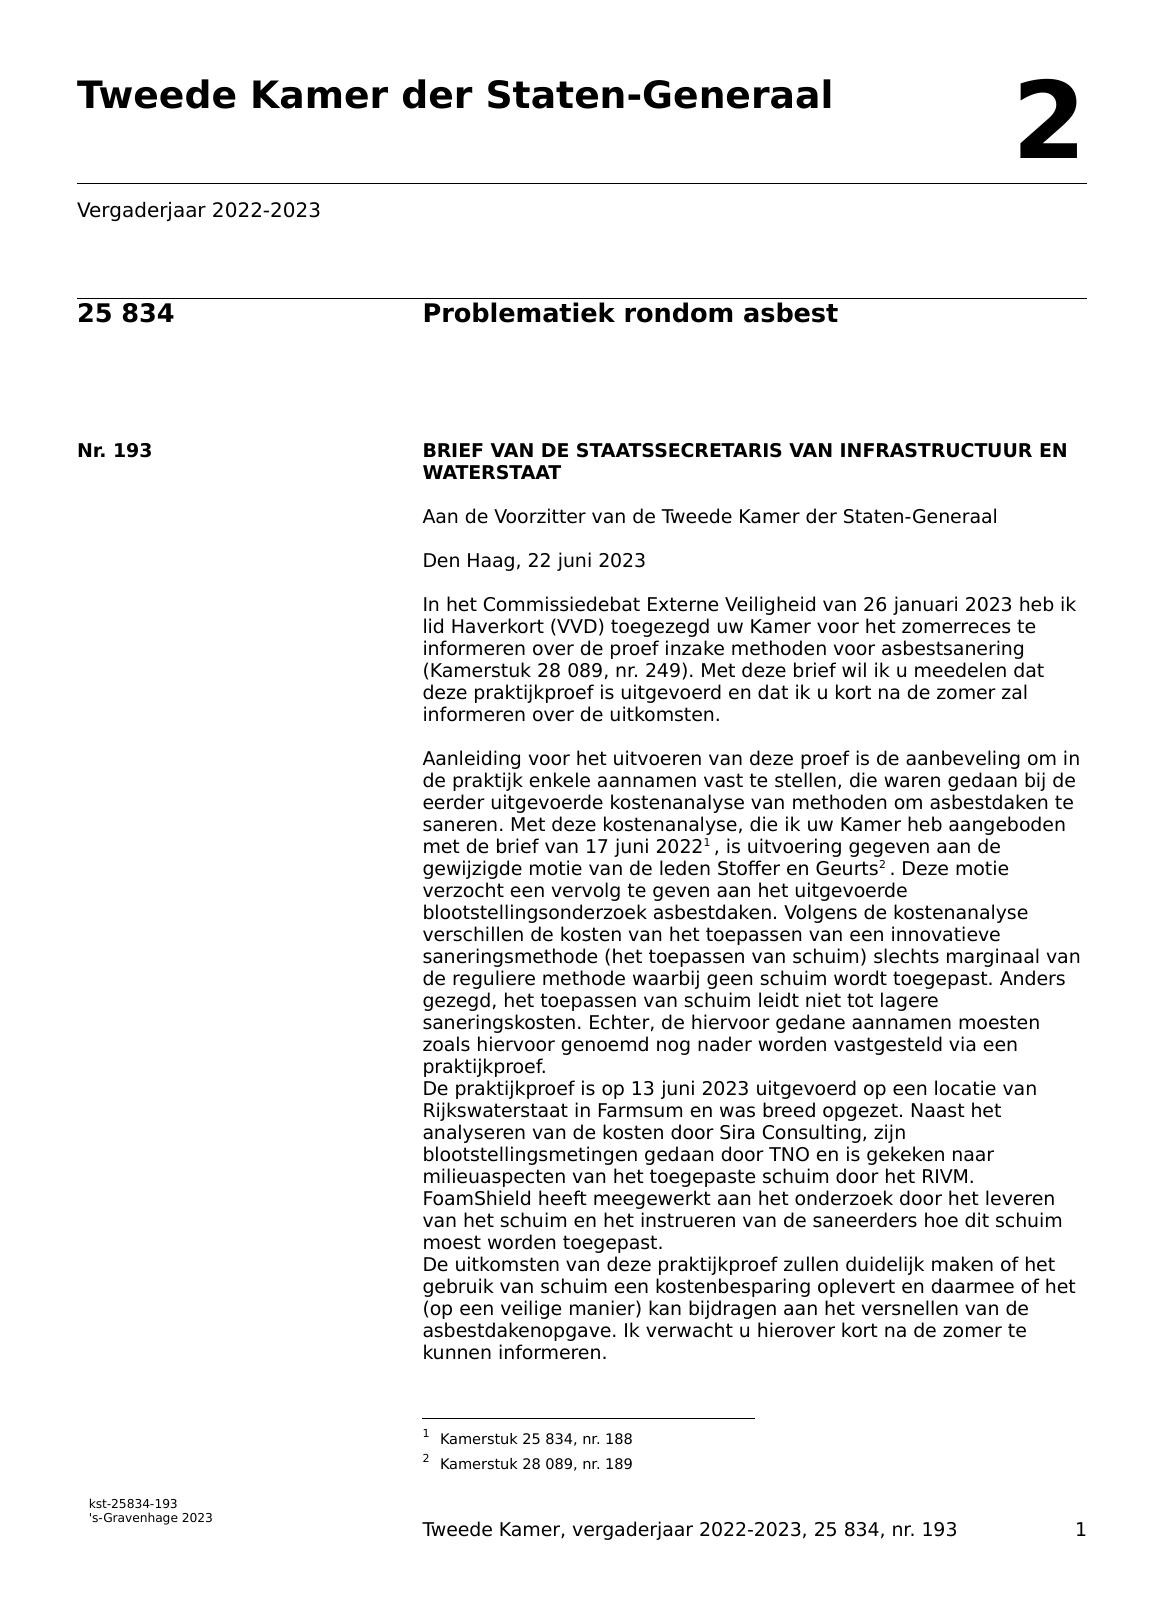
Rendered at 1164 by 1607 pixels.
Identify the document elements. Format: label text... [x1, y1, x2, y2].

text kst-25834-193 [88, 1497, 323, 1511]
text Aanleiding voor het uitvoeren van deze proef is de aanbeveling om in de praktijk enkele aannamen vast te stellen, die waren gedaan bij de eerder uitgevoerde kostenanalyse van methoden om asbestdaken te saneren. Met deze kostenanalyse, die ik uw Kamer heb aangeboden met de brief van 17 juni 2022, is uitvoering gegeven aan de gewijzigde motie van de leden Stoffer en Geurts. Deze motie verzocht een vervolg te geven aan het uitgevoerde blootstellingsonderzoek asbestdaken. Volgens de kostenanalyse verschillen de kosten van het toepassen van een innovatieve saneringsmethode (het toepassen van schuim) slechts marginaal van de reguliere methode waarbij geen schuim wordt toegepast. Anders gezegd, het toepassen van schuim leidt niet tot lagere saneringskosten. Echter, de hiervoor gedane aannamen moesten zoals hiervoor genoemd nog nader worden vastgesteld via een praktijkproef. [422, 748, 1087, 1078]
text Kamerstuk 28 089, nr. 189 [422, 1452, 1087, 1474]
text In het Commissiedebat Externe Veiligheid van 26 januari 2023 heb ik lid Haverkort (VVD) toegezegd uw Kamer voor het zomerreces te informeren over de proef inzake methoden voor asbestsanering (Kamerstuk 28 089, nr. 249). Met deze brief wil ik u meedelen dat deze praktijkproef is uitgevoerd en dat ik u kort na de zomer zal informeren over de uitkomsten. [422, 594, 1087, 726]
text De praktijkproef is op 13 juni 2023 uitgevoerd op een locatie van Rijkswaterstaat in Farmsum en was breed opgezet. Naast het analyseren van de kosten door Sira Consulting, zijn blootstellingsmetingen gedaan door TNO en is gekeken naar milieuaspecten van het toegepaste schuim door het RIVM. FoamShield heeft meegewerkt aan het onderzoek door het leveren van het schuim en het instrueren van de saneerders hoe dit schuim moest worden toegepast. [422, 1078, 1087, 1254]
text Den Haag, 22 juni 2023 [422, 550, 1087, 572]
text Aan de Voorzitter van de Tweede Kamer der Staten-Generaal [422, 506, 1087, 528]
text De uitkomsten van deze praktijkproef zullen duidelijk maken of het gebruik van schuim een kostenbesparing oplevert en daarmee of het (op een veilige manier) kan bijdragen aan het versnellen van de asbestdakenopgave. Ik verwacht u hierover kort na de zomer te kunnen informeren. [422, 1254, 1087, 1364]
text 's-Gravenhage 2023 [88, 1511, 323, 1525]
subtitle 25 834 Problematiek rondom asbest [77, 299, 1087, 329]
table_header 2 [886, 59, 1087, 183]
table_cell Vergaderjaar 2022-2023 [77, 184, 1087, 298]
table_header Tweede Kamer der Staten-Generaal [77, 59, 886, 183]
subtitle Nr. 193 BRIEF VAN DE STAATSSECRETARIS VAN INFRASTRUCTUUR EN WATERSTAAT [77, 440, 1087, 484]
text Kamerstuk 25 834, nr. 188 [422, 1427, 1087, 1449]
